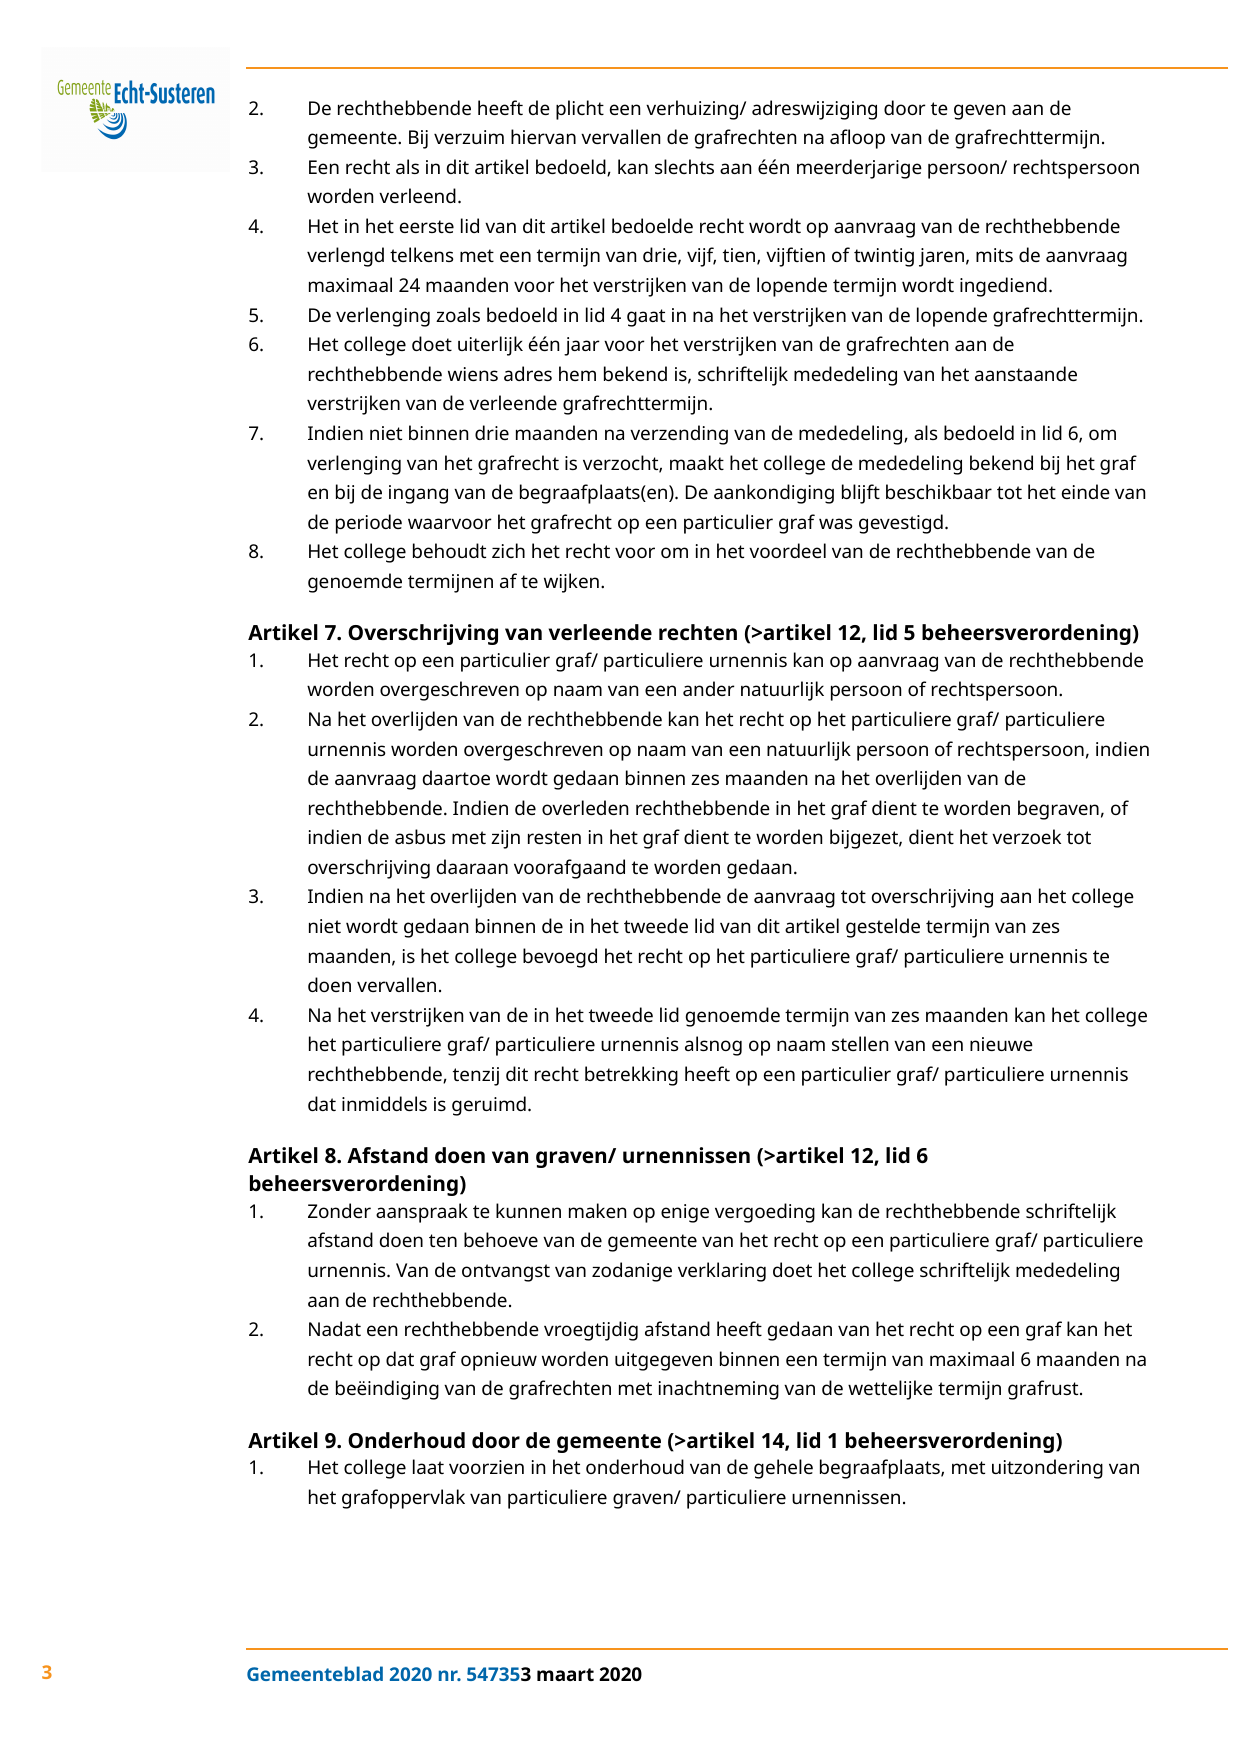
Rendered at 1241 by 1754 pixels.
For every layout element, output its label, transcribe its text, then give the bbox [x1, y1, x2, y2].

list Indien niet binnen drie maanden na verzending van de mededeling, als bedoeld in lid 6, om verlenging van het grafrecht is verzocht, maakt het college de mededeling bekend bij het graf en bij de ingang van de begraafplaats(en). De aankondiging blijft beschikbaar tot het einde van de periode waarvoor het grafrecht op een particulier graf was gevestigd. [248, 420, 1152, 535]
list Na het verstrijken van de in het tweede lid genoemde termijn van zes maanden kan het college het particuliere graf/ particuliere urnennis alsnog op naam stellen van een nieuwe rechthebbende, tenzij dit recht betrekking heeft op een particulier graf/ particuliere urnennis dat inmiddels is geruimd. [248, 1002, 1152, 1116]
list De rechthebbende heeft de plicht een verhuizing/ adreswijziging door te geven aan de gemeente. Bij verzuim hiervan vervallen de grafrechten na afloop van de grafrechttermijn. [248, 95, 1152, 150]
text Artikel 9. Onderhoud door de gemeente (>artikel 14, lid 1 beheersverordening) [248, 1426, 1152, 1454]
list Het in het eerste lid van dit artikel bedoelde recht wordt op aanvraag van de rechthebbende verlengd telkens met een termijn van drie, vijf, tien, vijftien of twintig jaren, mits de aanvraag maximaal 24 maanden voor het verstrijken van de lopende termijn wordt ingediend. [248, 213, 1152, 298]
list Nadat een rechthebbende vroegtijdig afstand heeft gedaan van het recht op een graf kan het recht op dat graf opnieuw worden uitgegeven binnen een termijn van maximaal 6 maanden na de beëindiging van de grafrechten met inachtneming van de wettelijke termijn grafrust. [248, 1316, 1152, 1401]
list Het recht op een particulier graf/ particuliere urnennis kan op aanvraag van de rechthebbende worden overgeschreven op naam van een ander natuurlijk persoon of rechtspersoon. [248, 647, 1152, 702]
list Na het overlijden van de rechthebbende kan het recht op het particuliere graf/ particuliere urnennis worden overgeschreven op naam van een natuurlijk persoon of rechtspersoon, indien de aanvraag daartoe wordt gedaan binnen zes maanden na het overlijden van de rechthebbende. Indien de overleden rechthebbende in het graf dient te worden begraven, of indien de asbus met zijn resten in het graf dient te worden bijgezet, dient het verzoek tot overschrijving daaraan voorafgaand te worden gedaan. [248, 706, 1152, 880]
list Indien na het overlijden van de rechthebbende de aanvraag tot overschrijving aan het college niet wordt gedaan binnen de in het tweede lid van dit artikel gestelde termijn van zes maanden, is het college bevoegd het recht op het particuliere graf/ particuliere urnennis te doen vervallen. [248, 884, 1152, 998]
list Het college behoudt zich het recht voor om in het voordeel van de rechthebbende van de genoemde termijnen af te wijken. [248, 538, 1152, 594]
text Artikel 8. Afstand doen van graven/ urnennissen (>artikel 12, lid 6 beheersverordening) [248, 1141, 1152, 1198]
picture [41, 47, 231, 172]
list Het college laat voorzien in het onderhoud van de gehele begraafplaats, met uitzondering van het grafoppervlak van particuliere graven/ particuliere urnennissen. [248, 1454, 1152, 1510]
list Het college doet uiterlijk één jaar voor het verstrijken van de grafrechten aan de rechthebbende wiens adres hem bekend is, schriftelijk mededeling van het aanstaande verstrijken van de verleende grafrechttermijn. [248, 331, 1152, 416]
list Zonder aanspraak te kunnen maken op enige vergoeding kan de rechthebbende schriftelijk afstand doen ten behoeve van de gemeente van het recht op een particuliere graf/ particuliere urnennis. Van de ontvangst van zodanige verklaring doet het college schriftelijk mededeling aan de rechthebbende. [248, 1198, 1152, 1312]
list De verlenging zoals bedoeld in lid 4 gaat in na het verstrijken van de lopende grafrechttermijn. [248, 302, 1152, 328]
list Een recht als in dit artikel bedoeld, kan slechts aan één meerderjarige persoon/ rechtspersoon worden verleend. [248, 154, 1152, 209]
text Artikel 7. Overschrijving van verleende rechten (>artikel 12, lid 5 beheersverordening) [248, 618, 1152, 647]
